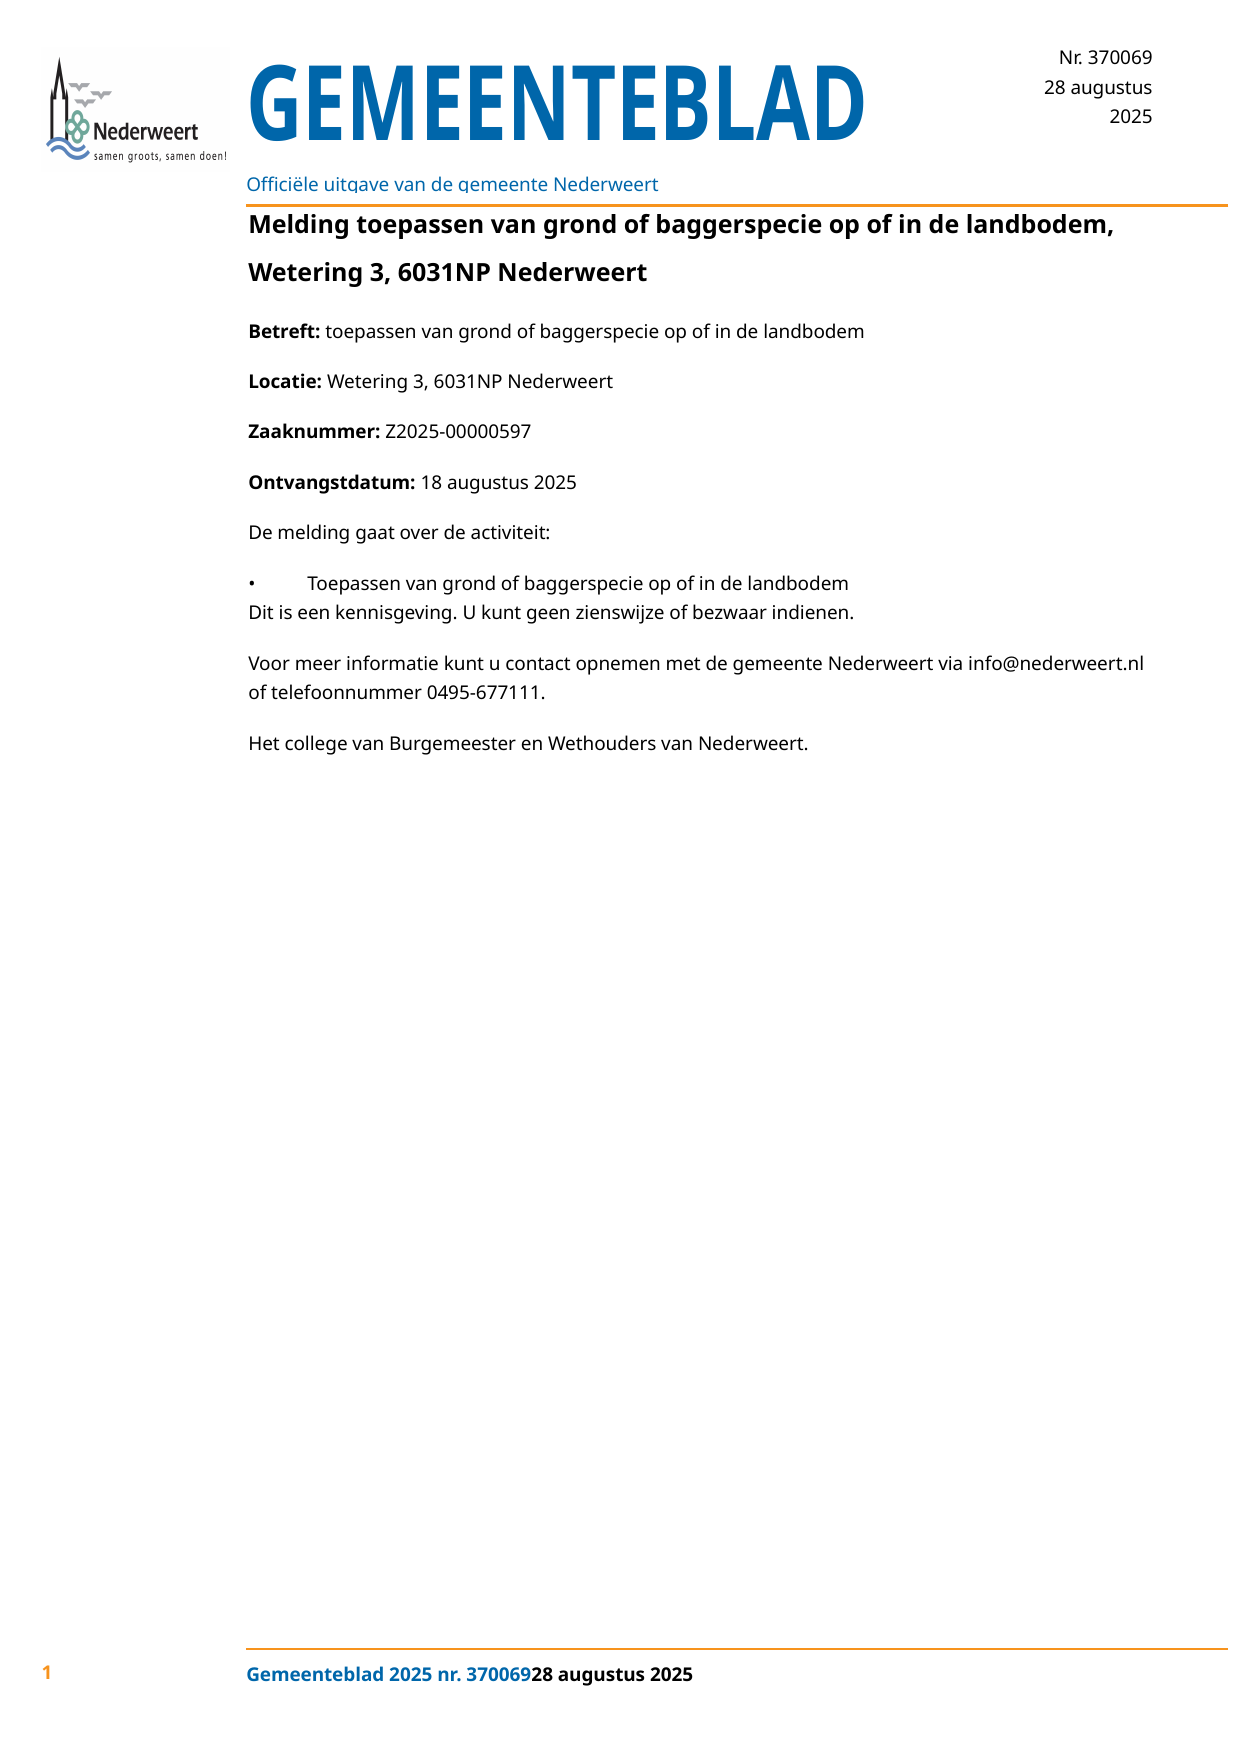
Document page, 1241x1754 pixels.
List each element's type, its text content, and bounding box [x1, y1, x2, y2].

picture [41, 47, 231, 172]
text Melding toepassen van grond of baggerspecie op of in de landbodem, Wetering 3, 6031NP Nederweert [248, 207, 1152, 288]
list Toepassen van grond of baggerspecie op of in de landbodem [248, 570, 1152, 596]
text Het college van Burgemeester en Wethouders van Nederweert. [248, 730, 1152, 756]
text Ontvangstdatum: 18 augustus 2025 [248, 469, 1152, 495]
text Voor meer informatie kunt u contact opnemen met de gemeente Nederweert via info@nederweert.nl of telefoonnummer 0495-677111. [248, 650, 1152, 705]
text Dit is een kennisgeving. U kunt geen zienswijze of bezwaar indienen. [248, 599, 1152, 625]
text Zaaknummer: Z2025-00000597 [248, 419, 1152, 444]
text Locatie: Wetering 3, 6031NP Nederweert [248, 368, 1152, 394]
text De melding gaat over de activiteit: [248, 519, 1152, 545]
text Betreft: toepassen van grond of baggerspecie op of in de landbodem [248, 318, 1152, 344]
